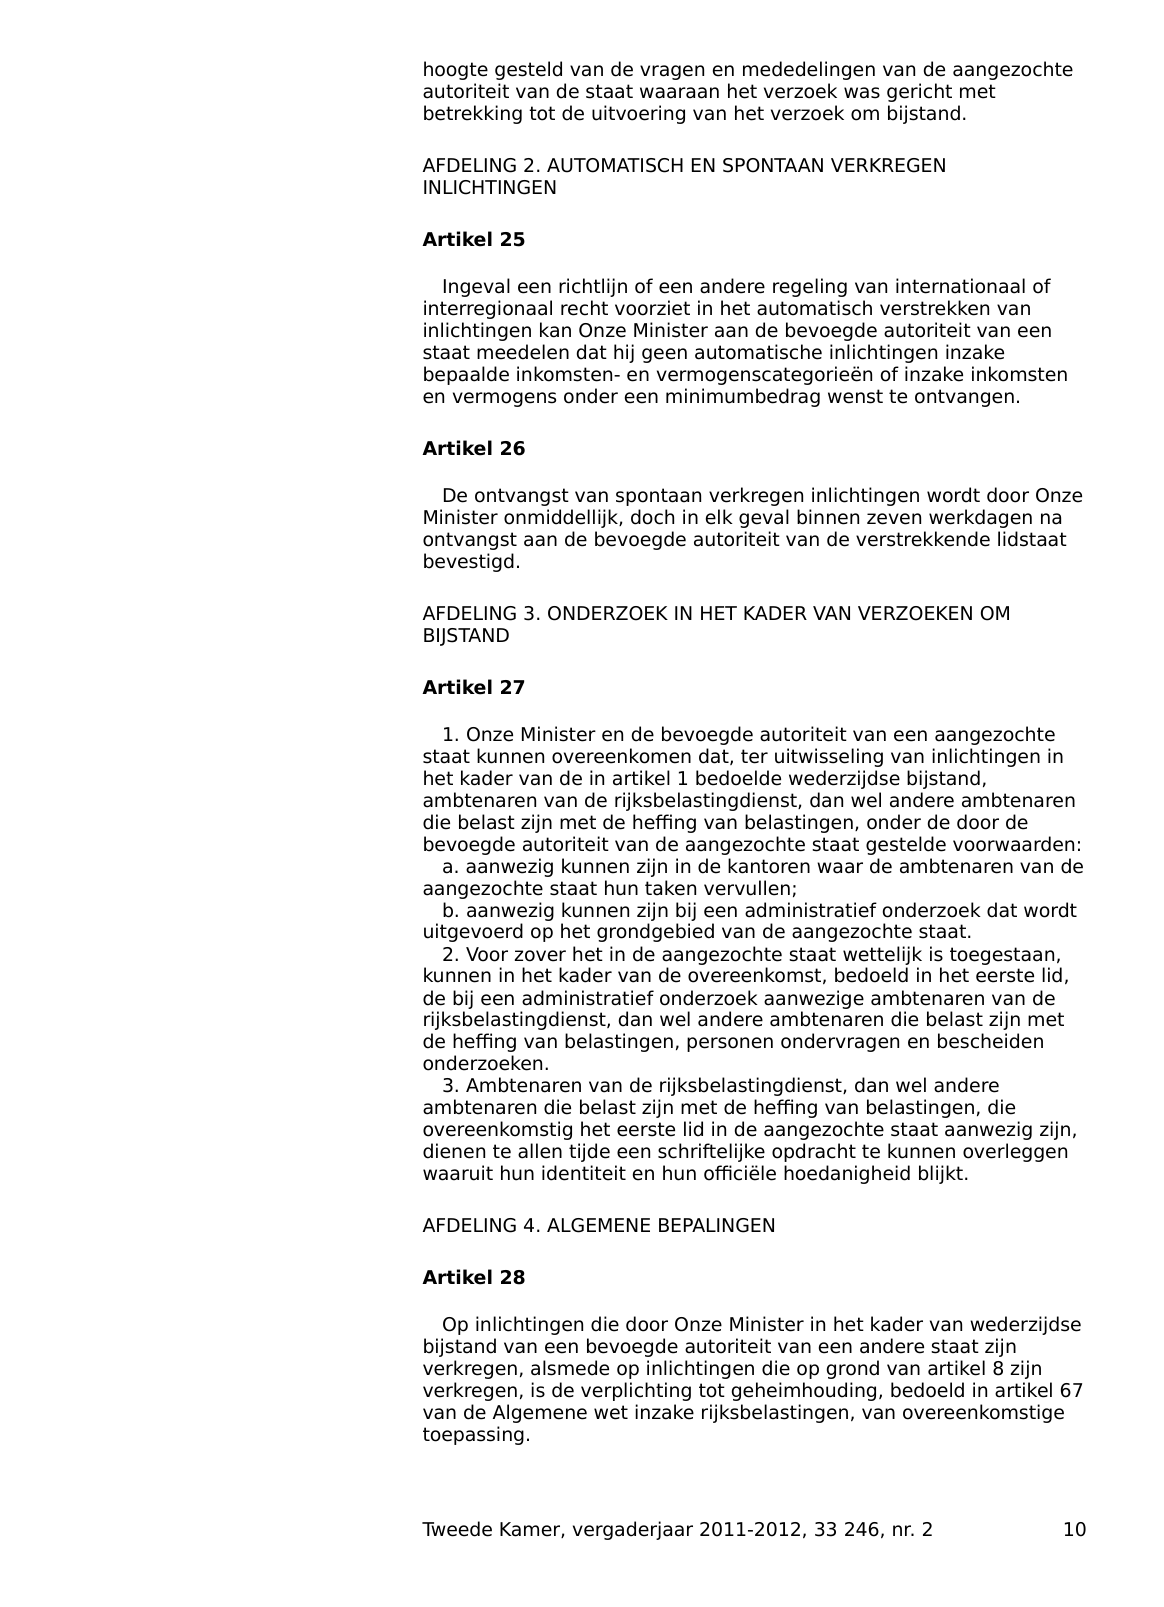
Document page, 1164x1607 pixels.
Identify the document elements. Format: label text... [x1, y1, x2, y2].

text b. aanwezig kunnen zijn bij een administratief onderzoek dat wordt uitgevoerd op het grondgebied van de aangezochte staat. [422, 899, 1087, 943]
text Op inlichtingen die door Onze Minister in het kader van wederzijdse bijstand van een bevoegde autoriteit van een andere staat zijn verkregen, alsmede op inlichtingen die op grond van artikel 8 zijn verkregen, is de verplichting tot geheimhouding, bedoeld in artikel 67 van de Algemene wet inzake rijksbelastingen, van overeenkomstige toepassing. [422, 1314, 1087, 1446]
subtitle AFDELING 3. ONDERZOEK IN HET KADER VAN VERZOEKEN OM BIJSTAND [422, 603, 1087, 647]
text 3. Ambtenaren van de rijksbelastingdienst, dan wel andere ambtenaren die belast zijn met de heffing van belastingen, die overeenkomstig het eerste lid in de aangezochte staat aanwezig zijn, dienen te allen tijde een schriftelijke opdracht te kunnen overleggen waaruit hun identiteit en hun officiële hoedanigheid blijkt. [422, 1075, 1087, 1185]
subtitle AFDELING 2. AUTOMATISCH EN SPONTAAN VERKREGEN INLICHTINGEN [422, 155, 1087, 199]
text Ingeval een richtlijn of een andere regeling van internationaal of interregionaal recht voorziet in het automatisch verstrekken van inlichtingen kan Onze Minister aan de bevoegde autoriteit van een staat meedelen dat hij geen automatische inlichtingen inzake bepaalde inkomsten- en vermogenscategorieën of inzake inkomsten en vermogens onder een minimumbedrag wenst te ontvangen. [422, 276, 1087, 408]
text 2. Voor zover het in de aangezochte staat wettelijk is toegestaan, kunnen in het kader van de overeenkomst, bedoeld in het eerste lid, de bij een administratief onderzoek aanwezige ambtenaren van de rijksbelastingdienst, dan wel andere ambtenaren die belast zijn met de heffing van belastingen, personen ondervragen en bescheiden onderzoeken. [422, 943, 1087, 1075]
subtitle AFDELING 4. ALGEMENE BEPALINGEN [422, 1215, 1087, 1237]
subtitle Artikel 25 [422, 229, 1087, 251]
text a. aanwezig kunnen zijn in de kantoren waar de ambtenaren van de aangezochte staat hun taken vervullen; [422, 856, 1087, 899]
subtitle Artikel 27 [422, 677, 1087, 699]
text 1. Onze Minister en de bevoegde autoriteit van een aangezochte staat kunnen overeenkomen dat, ter uitwisseling van inlichtingen in het kader van de in artikel 1 bedoelde wederzijdse bijstand, ambtenaren van de rijksbelastingdienst, dan wel andere ambtenaren die belast zijn met de heffing van belastingen, onder de door de bevoegde autoriteit van de aangezochte staat gestelde voorwaarden: [422, 724, 1087, 856]
text De ontvangst van spontaan verkregen inlichtingen wordt door Onze Minister onmiddellijk, doch in elk geval binnen zeven werkdagen na ontvangst aan de bevoegde autoriteit van de verstrekkende lidstaat bevestigd. [422, 485, 1087, 573]
subtitle Artikel 26 [422, 438, 1087, 460]
subtitle Artikel 28 [422, 1267, 1087, 1289]
text hoogte gesteld van de vragen en mededelingen van de aangezochte autoriteit van de staat waaraan het verzoek was gericht met betrekking tot de uitvoering van het verzoek om bijstand. [422, 59, 1087, 125]
